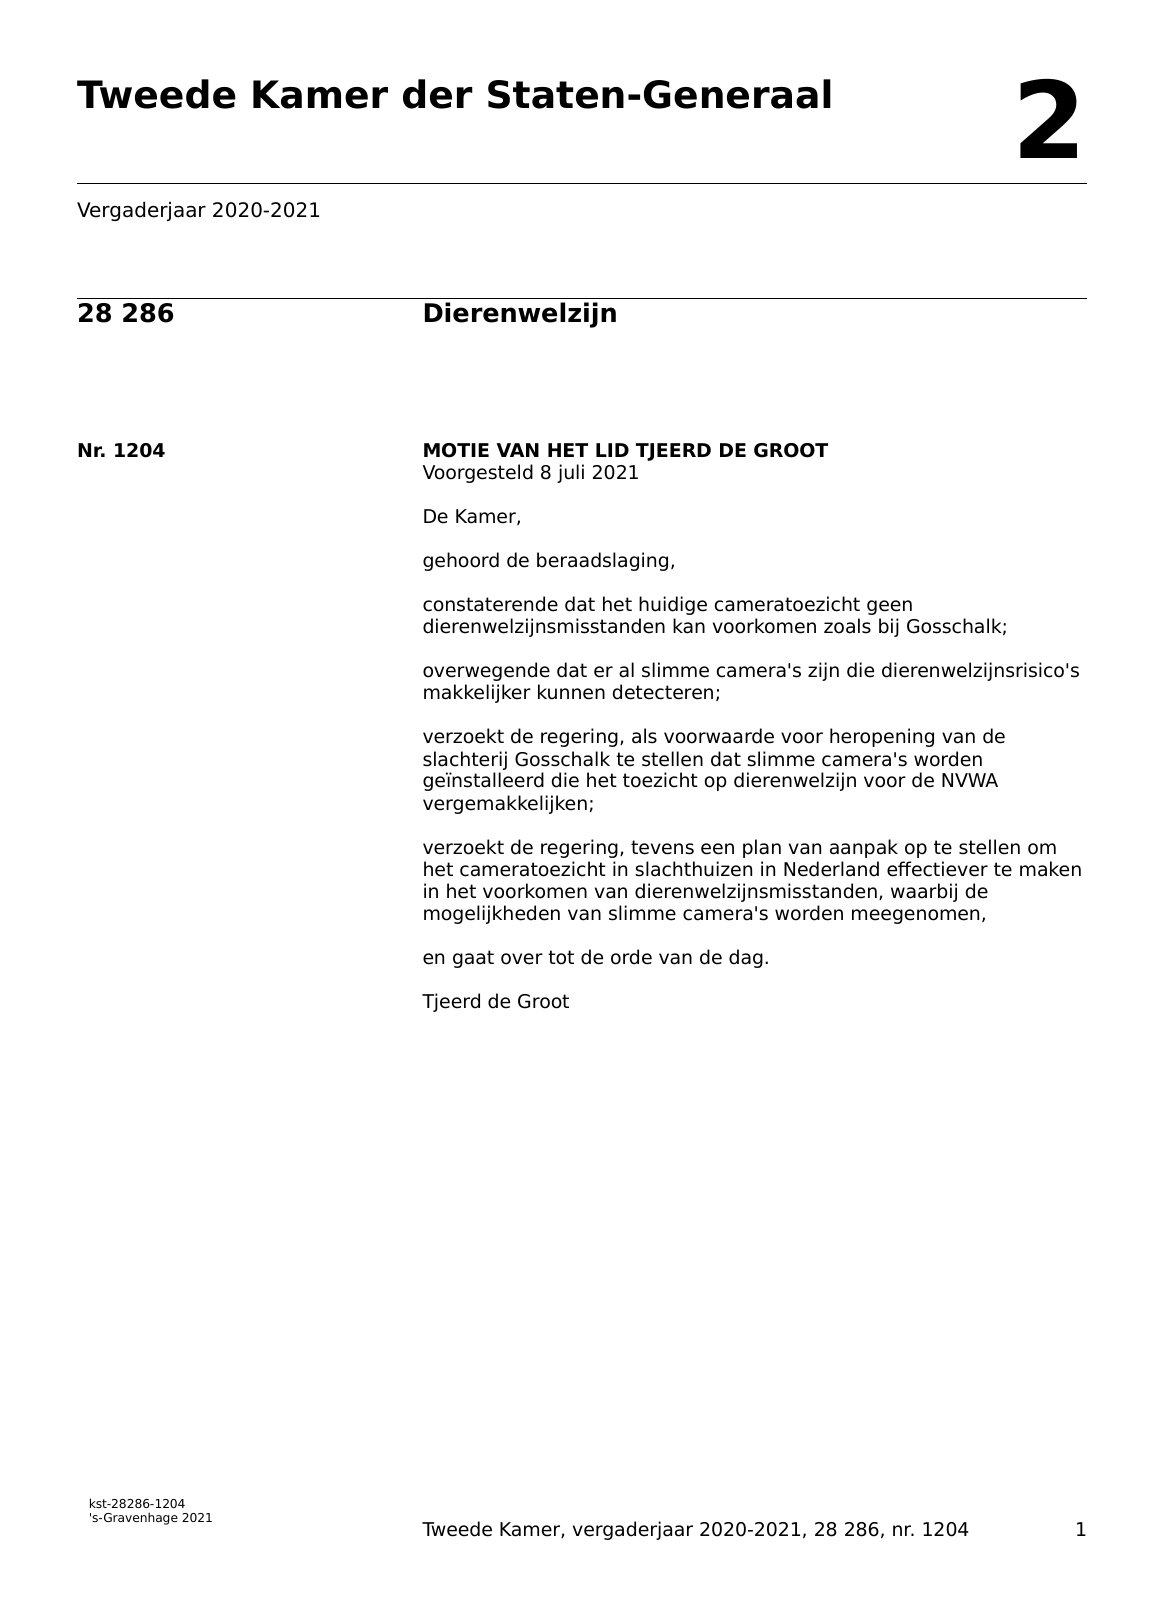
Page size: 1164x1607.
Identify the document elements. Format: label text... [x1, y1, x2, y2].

table_cell Vergaderjaar 2020-2021 [77, 184, 1087, 298]
table_header Tweede Kamer der Staten-Generaal [77, 59, 886, 183]
subtitle Nr. 1204 MOTIE VAN HET LID TJEERD DE GROOT [77, 440, 1087, 462]
text verzoekt de regering, tevens een plan van aanpak op te stellen om het cameratoezicht in slachthuizen in Nederland effectiever te maken in het voorkomen van dierenwelzijnsmisstanden, waarbij de mogelijkheden van slimme camera's worden meegenomen, [422, 837, 1087, 924]
text en gaat over tot de orde van de dag. [422, 947, 1087, 969]
text Voorgesteld 8 juli 2021 [422, 462, 1087, 484]
subtitle 28 286 Dierenwelzijn [77, 299, 1087, 329]
text gehoord de beraadslaging, [422, 550, 1087, 572]
text verzoekt de regering, als voorwaarde voor heropening van de slachterij Gosschalk te stellen dat slimme camera's worden geïnstalleerd die het toezicht op dierenwelzijn voor de NVWA vergemakkelijken; [422, 726, 1087, 814]
table_header 2 [886, 59, 1087, 183]
text overwegende dat er al slimme camera's zijn die dierenwelzijnsrisico's makkelijker kunnen detecteren; [422, 660, 1087, 704]
text De Kamer, [422, 506, 1087, 528]
text Tjeerd de Groot [422, 991, 1087, 1013]
text 's-Gravenhage 2021 [88, 1511, 323, 1525]
text kst-28286-1204 [88, 1497, 323, 1511]
text constaterende dat het huidige cameratoezicht geen dierenwelzijnsmisstanden kan voorkomen zoals bij Gosschalk; [422, 594, 1087, 638]
